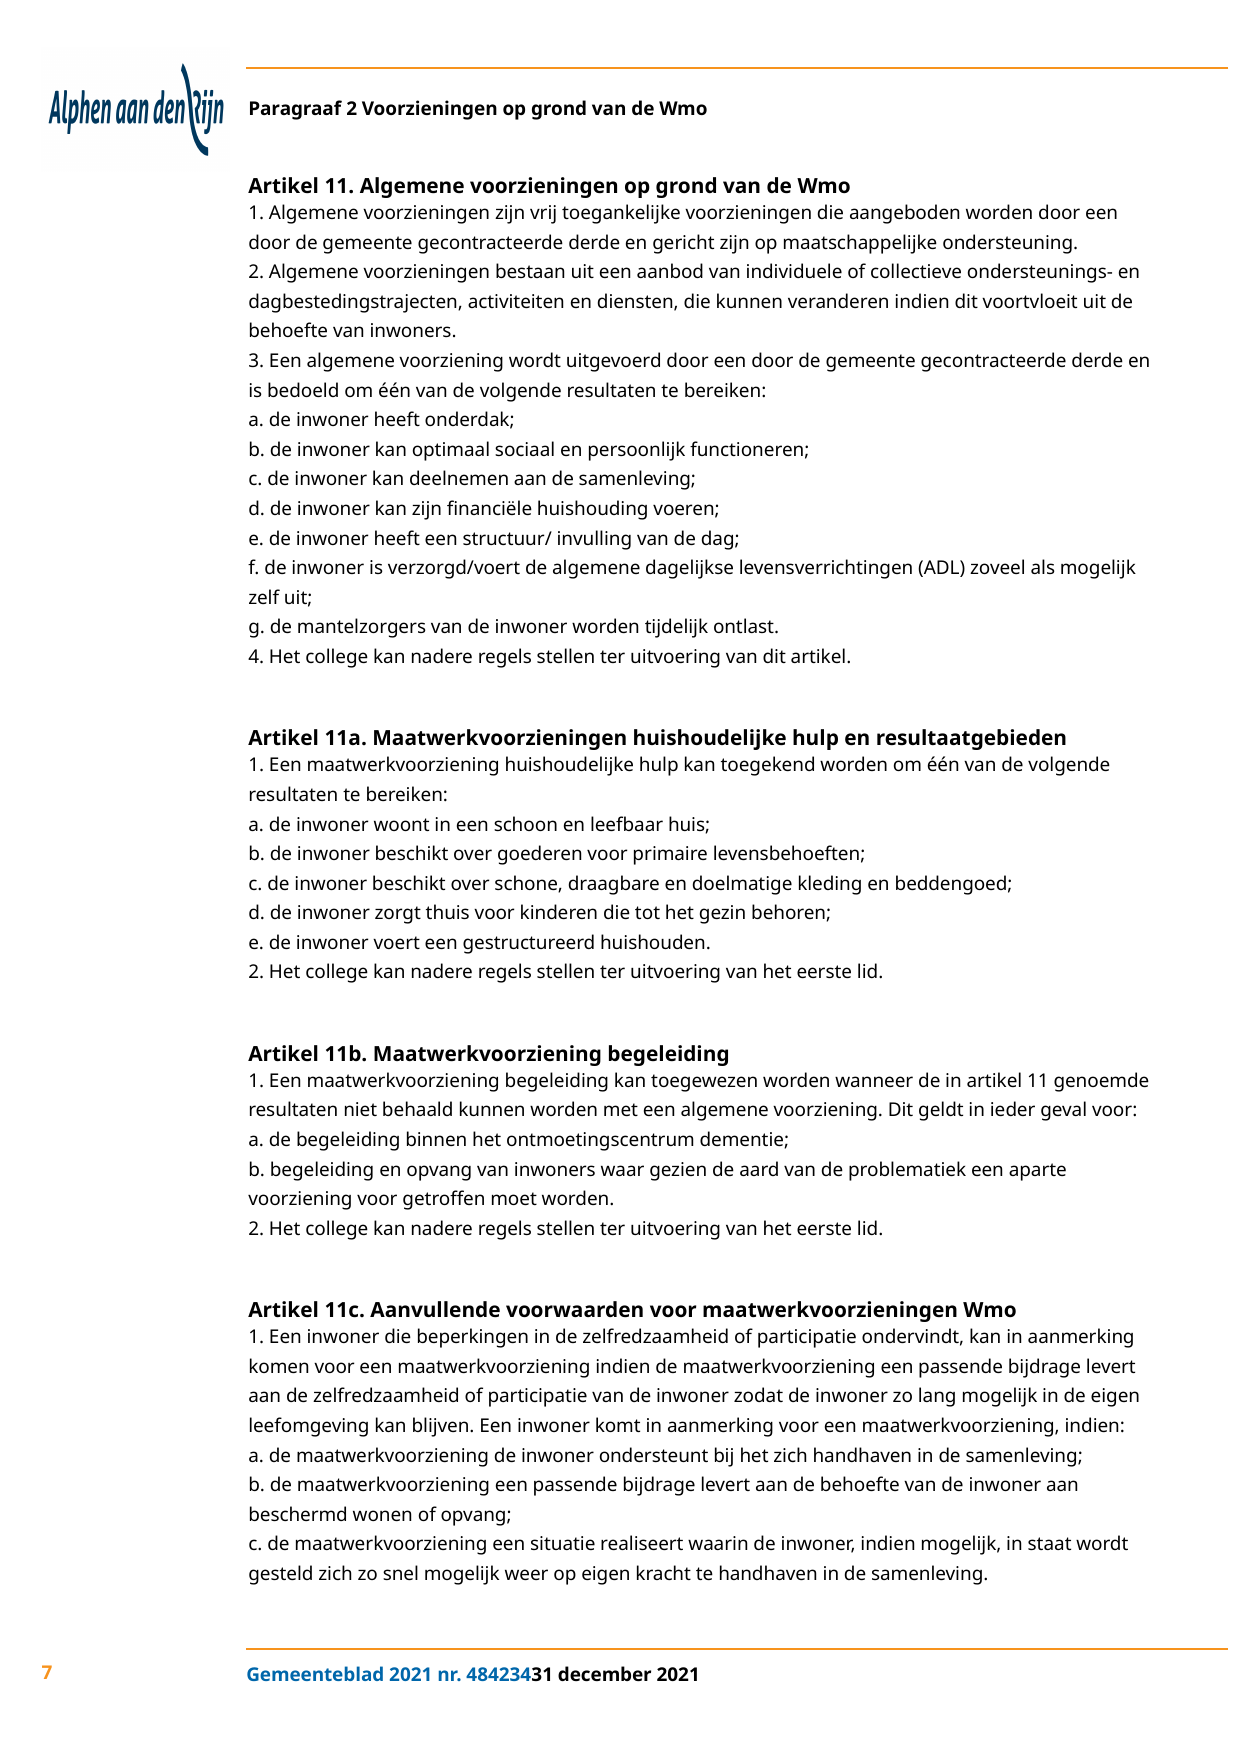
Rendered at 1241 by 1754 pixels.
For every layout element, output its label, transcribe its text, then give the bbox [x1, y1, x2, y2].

text a. de inwoner heeft onderdak; [248, 406, 1152, 432]
text e. de inwoner heeft een structuur/ invulling van de dag; [248, 525, 1152, 551]
text f. de inwoner is verzorgd/voert de algemene dagelijkse levensverrichtingen (ADL) zoveel als mogelijk zelf uit; [248, 554, 1152, 610]
text c. de inwoner kan deelnemen aan de samenleving; [248, 466, 1152, 491]
text 2. Het college kan nadere regels stellen ter uitvoering van het eerste lid. [248, 959, 1152, 984]
text 2. Het college kan nadere regels stellen ter uitvoering van het eerste lid. [248, 1215, 1152, 1241]
text a. de begeleiding binnen het ontmoetingscentrum dementie; [248, 1126, 1152, 1152]
text Artikel 11. Algemene voorzieningen op grond van de Wmo [248, 171, 1152, 199]
text b. de inwoner beschikt over goederen voor primaire levensbehoeften; [248, 840, 1152, 866]
text d. de inwoner kan zijn financiële huishouding voeren; [248, 495, 1152, 521]
text b. de inwoner kan optimaal sociaal en persoonlijk functioneren; [248, 436, 1152, 462]
text g. de mantelzorgers van de inwoner worden tijdelijk ontlast. [248, 613, 1152, 639]
text 4. Het college kan nadere regels stellen ter uitvoering van dit artikel. [248, 643, 1152, 669]
text 3. Een algemene voorziening wordt uitgevoerd door een door de gemeente gecontracteerde derde en is bedoeld om één van de volgende resultaten te bereiken: [248, 347, 1152, 403]
text b. de maatwerkvoorziening een passende bijdrage levert aan de behoefte van de inwoner aan beschermd wonen of opvang; [248, 1471, 1152, 1527]
text Artikel 11b. Maatwerkvoorziening begeleiding [248, 1039, 1152, 1067]
text b. begeleiding en opvang van inwoners waar gezien de aard van de problematiek een aparte voorziening voor getroffen moet worden. [248, 1156, 1152, 1211]
picture [41, 47, 231, 172]
text 1. Algemene voorzieningen zijn vrij toegankelijke voorzieningen die aangeboden worden door een door de gemeente gecontracteerde derde en gericht zijn op maatschappelijke ondersteuning. [248, 199, 1152, 255]
text 2. Algemene voorzieningen bestaan uit een aanbod van individuele of collectieve ondersteunings- en dagbestedingstrajecten, activiteiten en diensten, die kunnen veranderen indien dit voortvloeit uit de behoefte van inwoners. [248, 258, 1152, 343]
text c. de inwoner beschikt over schone, draagbare en doelmatige kleding en beddengoed; [248, 870, 1152, 896]
text 1. Een inwoner die beperkingen in de zelfredzaamheid of participatie ondervindt, kan in aanmerking komen voor een maatwerkvoorziening indien de maatwerkvoorziening een passende bijdrage levert aan de zelfredzaamheid of participatie van de inwoner zodat de inwoner zo lang mogelijk in de eigen leefomgeving kan blijven. Een inwoner komt in aanmerking voor een maatwerkvoorziening, indien: [248, 1323, 1152, 1438]
text a. de inwoner woont in een schoon en leefbaar huis; [248, 811, 1152, 836]
text Artikel 11c. Aanvullende voorwaarden voor maatwerkvoorzieningen Wmo [248, 1295, 1152, 1323]
text c. de maatwerkvoorziening een situatie realiseert waarin de inwoner, indien mogelijk, in staat wordt gesteld zich zo snel mogelijk weer op eigen kracht te handhaven in de samenleving. [248, 1531, 1152, 1586]
text 1. Een maatwerkvoorziening begeleiding kan toegewezen worden wanneer de in artikel 11 genoemde resultaten niet behaald kunnen worden met een algemene voorziening. Dit geldt in ieder geval voor: [248, 1067, 1152, 1122]
text Paragraaf 2 Voorzieningen op grond van de Wmo [248, 95, 1152, 121]
text e. de inwoner voert een gestructureerd huishouden. [248, 929, 1152, 955]
text 1. Een maatwerkvoorziening huishoudelijke hulp kan toegekend worden om één van de volgende resultaten te bereiken: [248, 752, 1152, 807]
text a. de maatwerkvoorziening de inwoner ondersteunt bij het zich handhaven in de samenleving; [248, 1442, 1152, 1467]
text Artikel 11a. Maatwerkvoorzieningen huishoudelijke hulp en resultaatgebieden [248, 723, 1152, 752]
text d. de inwoner zorgt thuis voor kinderen die tot het gezin behoren; [248, 899, 1152, 925]
